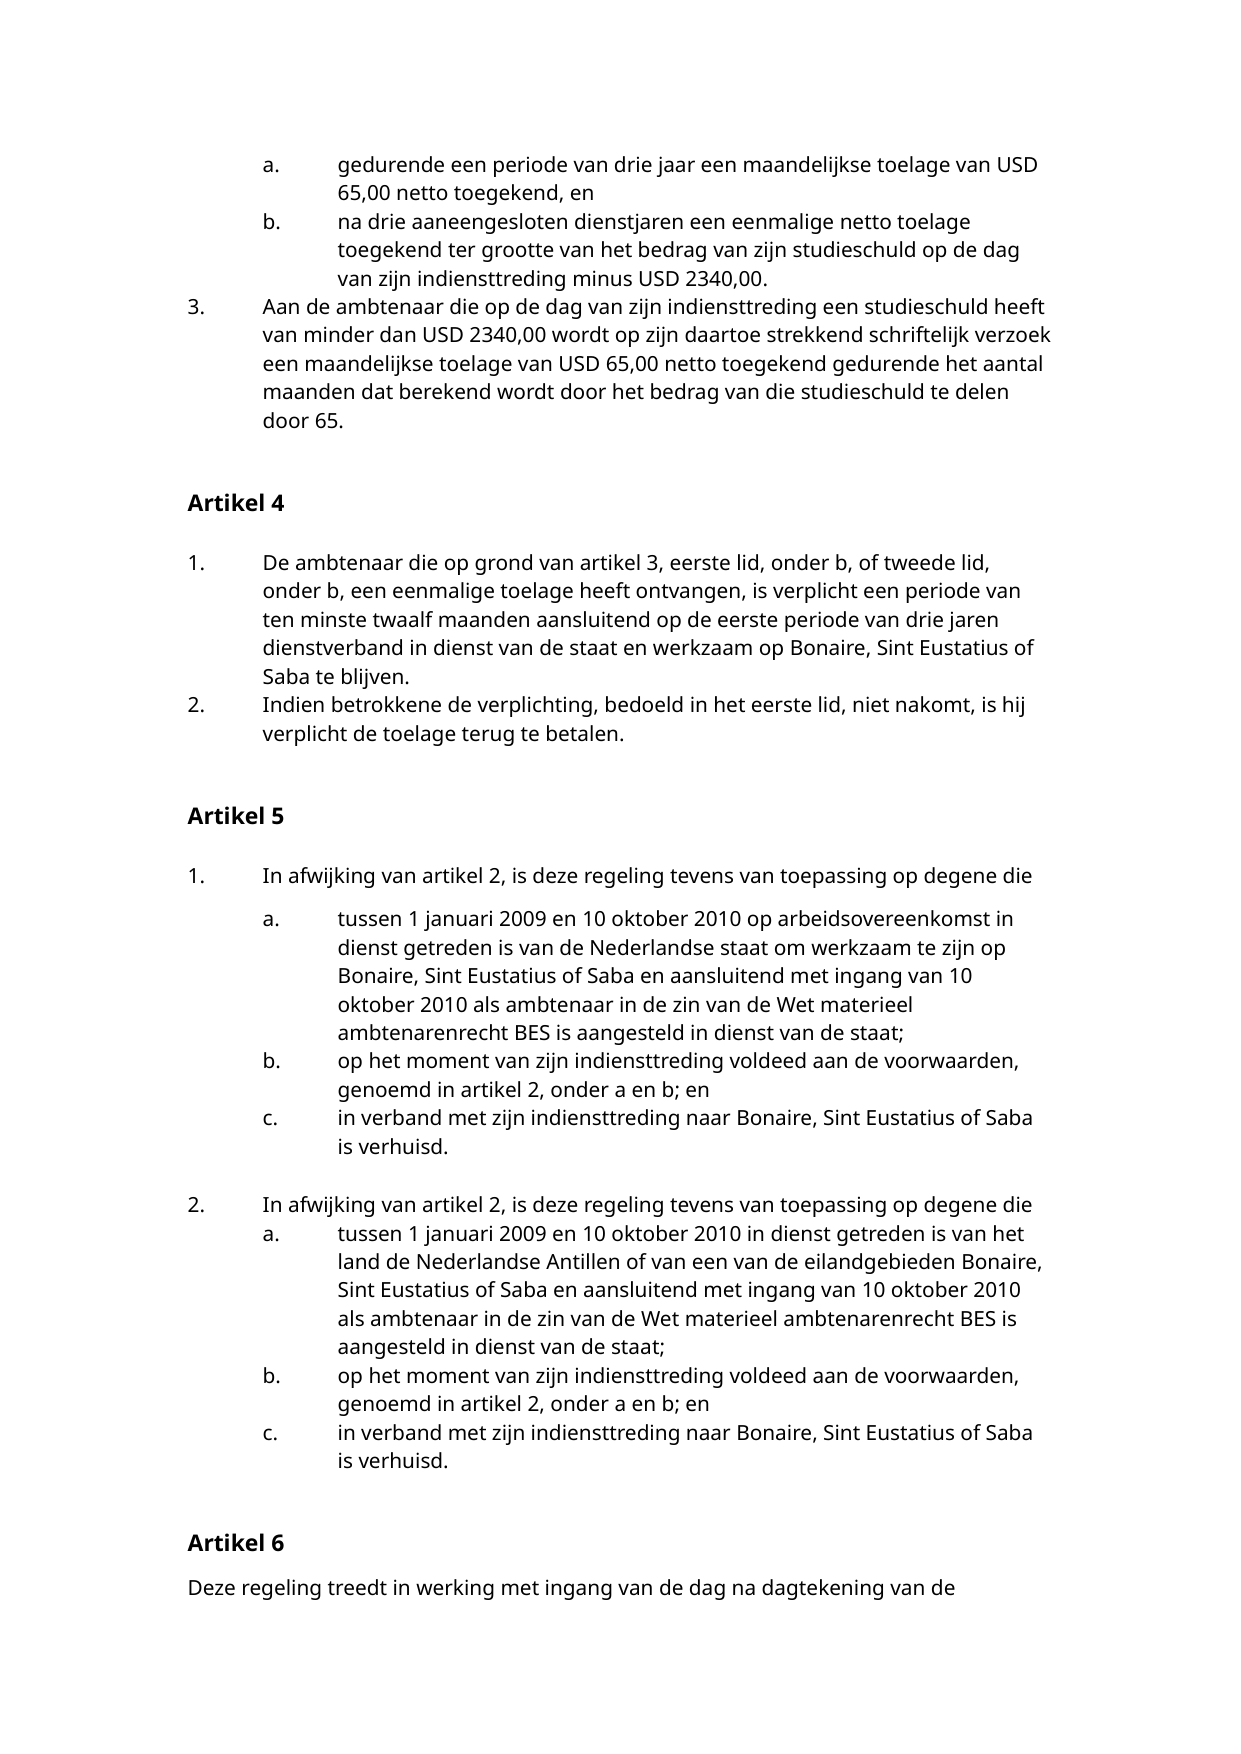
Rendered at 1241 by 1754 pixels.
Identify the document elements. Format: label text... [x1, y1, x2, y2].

list De ambtenaar die op grond van artikel 3, eerste lid, onder b, of tweede lid, onder b, een eenmalige toelage heeft ontvangen, is verplicht een periode van ten minste twaalf maanden aansluitend op de eerste periode van drie jaren dienstverband in dienst van de staat en werkzaam op Bonaire, Sint Eustatius of Saba te blijven. [187, 548, 1053, 690]
subtitle Artikel 4 [187, 487, 1053, 518]
list tussen 1 januari 2009 en 10 oktober 2010 op arbeidsovereenkomst in dienst getreden is van de Nederlandse staat om werkzaam te zijn op Bonaire, Sint Eustatius of Saba en aansluitend met ingang van 10 oktober 2010 als ambtenaar in de zin van de Wet materieel ambtenarenrecht BES is aangesteld in dienst van de staat; [262, 904, 1053, 1047]
list na drie aaneengesloten dienstjaren een eenmalige netto toelage toegekend ter grootte van het bedrag van zijn studieschuld op de dag van zijn indiensttreding minus USD 2340,00. [262, 207, 1053, 292]
list in verband met zijn indiensttreding naar Bonaire, Sint Eustatius of Saba is verhuisd. [262, 1103, 1053, 1160]
list tussen 1 januari 2009 en 10 oktober 2010 in dienst getreden is van het land de Nederlandse Antillen of van een van de eilandgebieden Bonaire, Sint Eustatius of Saba en aansluitend met ingang van 10 oktober 2010 als ambtenaar in de zin van de Wet materieel ambtenarenrecht BES is aangesteld in dienst van de staat; [262, 1219, 1053, 1361]
list In afwijking van artikel 2, is deze regeling tevens van toepassing op degene die [187, 1190, 1053, 1219]
list op het moment van zijn indiensttreding voldeed aan de voorwaarden, genoemd in artikel 2, onder a en b; en [262, 1047, 1053, 1103]
list op het moment van zijn indiensttreding voldeed aan de voorwaarden, genoemd in artikel 2, onder a en b; en [262, 1361, 1053, 1418]
text Deze regeling treedt in werking met ingang van de dag na dagtekening van de [187, 1573, 1053, 1602]
subtitle Artikel 6 [187, 1527, 1053, 1558]
list in verband met zijn indiensttreding naar Bonaire, Sint Eustatius of Saba is verhuisd. [262, 1418, 1053, 1475]
list gedurende een periode van drie jaar een maandelijkse toelage van USD 65,00 netto toegekend, en [262, 150, 1053, 207]
list In afwijking van artikel 2, is deze regeling tevens van toepassing op degene die [187, 861, 1053, 889]
subtitle Artikel 5 [187, 800, 1053, 831]
list Aan de ambtenaar die op de dag van zijn indiensttreding een studieschuld heeft van minder dan USD 2340,00 wordt op zijn daartoe strekkend schriftelijk verzoek een maandelijkse toelage van USD 65,00 netto toegekend gedurende het aantal maanden dat berekend wordt door het bedrag van die studieschuld te delen door 65. [187, 292, 1053, 434]
list Indien betrokkene de verplichting, bedoeld in het eerste lid, niet nakomt, is hij verplicht de toelage terug te betalen. [187, 690, 1053, 747]
